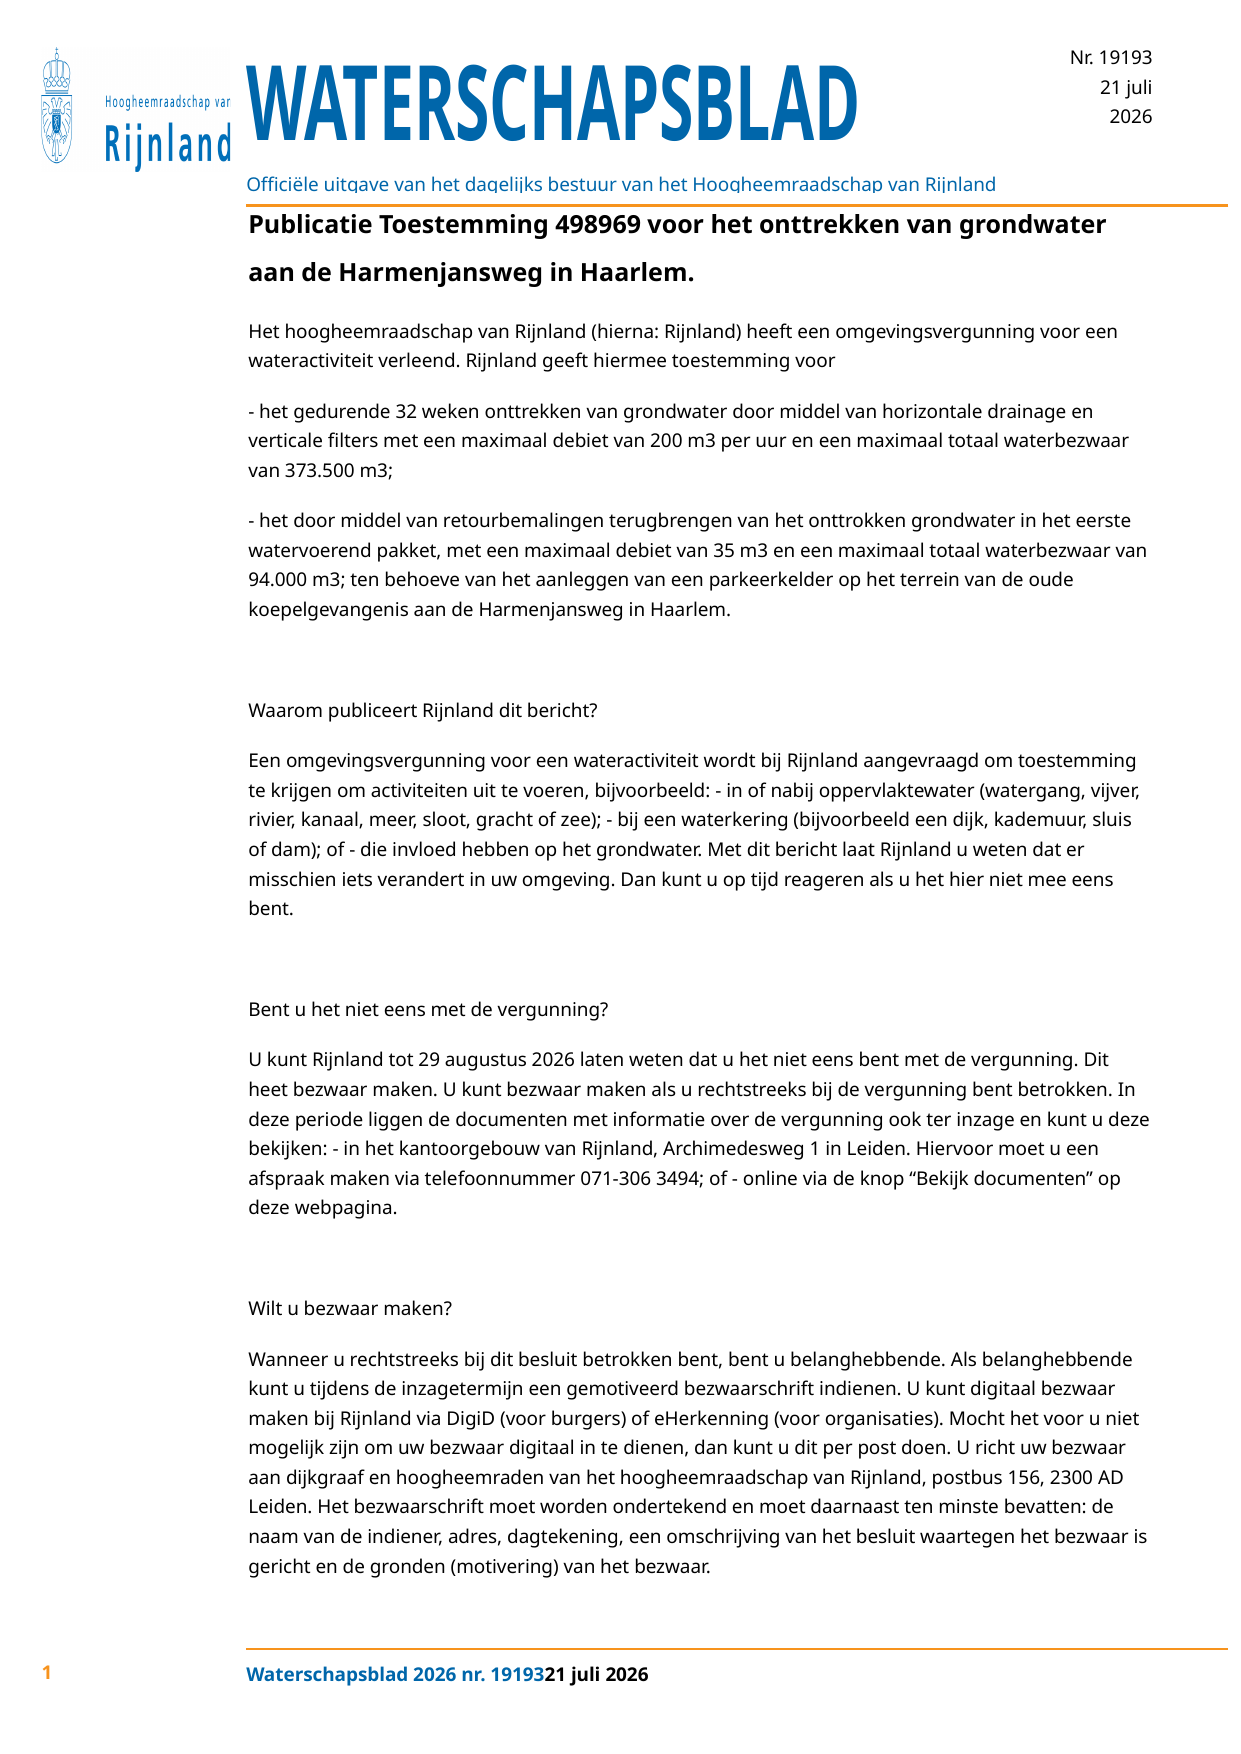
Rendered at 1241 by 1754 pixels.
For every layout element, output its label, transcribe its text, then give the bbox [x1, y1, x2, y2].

text U kunt Rijnland tot 29 augustus 2026 laten weten dat u het niet eens bent met de vergunning. Dit heet bezwaar maken. U kunt bezwaar maken als u rechtstreeks bij de vergunning bent betrokken. In deze periode liggen de documenten met informatie over de vergunning ook ter inzage en kunt u deze bekijken: - in het kantoorgebouw van Rijnland, Archimedesweg 1 in Leiden. Hiervoor moet u een afspraak maken via telefoonnummer 071-306 3494; of - online via de knop “Bekijk documenten” op deze webpagina. [248, 1047, 1152, 1220]
text Publicatie Toestemming 498969 voor het onttrekken van grondwater aan de Harmenjansweg in Haarlem. [248, 207, 1152, 288]
text Bent u het niet eens met de vergunning? [248, 996, 1152, 1022]
text Wilt u bezwaar maken? [248, 1295, 1152, 1321]
text Een omgevingsvergunning voor een wateractiviteit wordt bij Rijnland aangevraagd om toestemming te krijgen om activiteiten uit te voeren, bijvoorbeeld: - in of nabij oppervlaktewater (watergang, vijver, rivier, kanaal, meer, sloot, gracht of zee); - bij een waterkering (bijvoorbeeld een dijk, kademuur, sluis of dam); of - die invloed hebben op het grondwater. Met dit bericht laat Rijnland u weten dat er misschien iets verandert in uw omgeving. Dan kunt u op tijd reageren als u het hier niet mee eens bent. [248, 747, 1152, 921]
text Het hoogheemraadschap van Rijnland (hierna: Rijnland) heeft een omgevingsvergunning voor een wateractiviteit verleend. Rijnland geeft hiermee toestemming voor [248, 318, 1152, 373]
text Waarom publiceert Rijnland dit bericht? [248, 697, 1152, 723]
text - het gedurende 32 weken onttrekken van grondwater door middel van horizontale drainage en verticale filters met een maximaal debiet van 200 m3 per uur en een maximaal totaal waterbezwaar van 373.500 m3; [248, 398, 1152, 483]
picture [41, 47, 231, 172]
text - het door middel van retourbemalingen terugbrengen van het onttrokken grondwater in het eerste watervoerend pakket, met een maximaal debiet van 35 m3 en een maximaal totaal waterbezwaar van 94.000 m3; ten behoeve van het aanleggen van een parkeerkelder op het terrein van de oude koepelgevangenis aan de Harmenjansweg in Haarlem. [248, 507, 1152, 622]
text Wanneer u rechtstreeks bij dit besluit betrokken bent, bent u belanghebbende. Als belanghebbende kunt u tijdens de inzagetermijn een gemotiveerd bezwaarschrift indienen. U kunt digitaal bezwaar maken bij Rijnland via DigiD (voor burgers) of eHerkenning (voor organisaties). Mocht het voor u niet mogelijk zijn om uw bezwaar digitaal in te dienen, dan kunt u dit per post doen. U richt uw bezwaar aan dijkgraaf en hoogheemraden van het hoogheemraadschap van Rijnland, postbus 156, 2300 AD Leiden. Het bezwaarschrift moet worden ondertekend en moet daarnaast ten minste bevatten: de naam van de indiener, adres, dagtekening, een omschrijving van het besluit waartegen het bezwaar is gericht en de gronden (motivering) van het bezwaar. [248, 1346, 1152, 1579]
